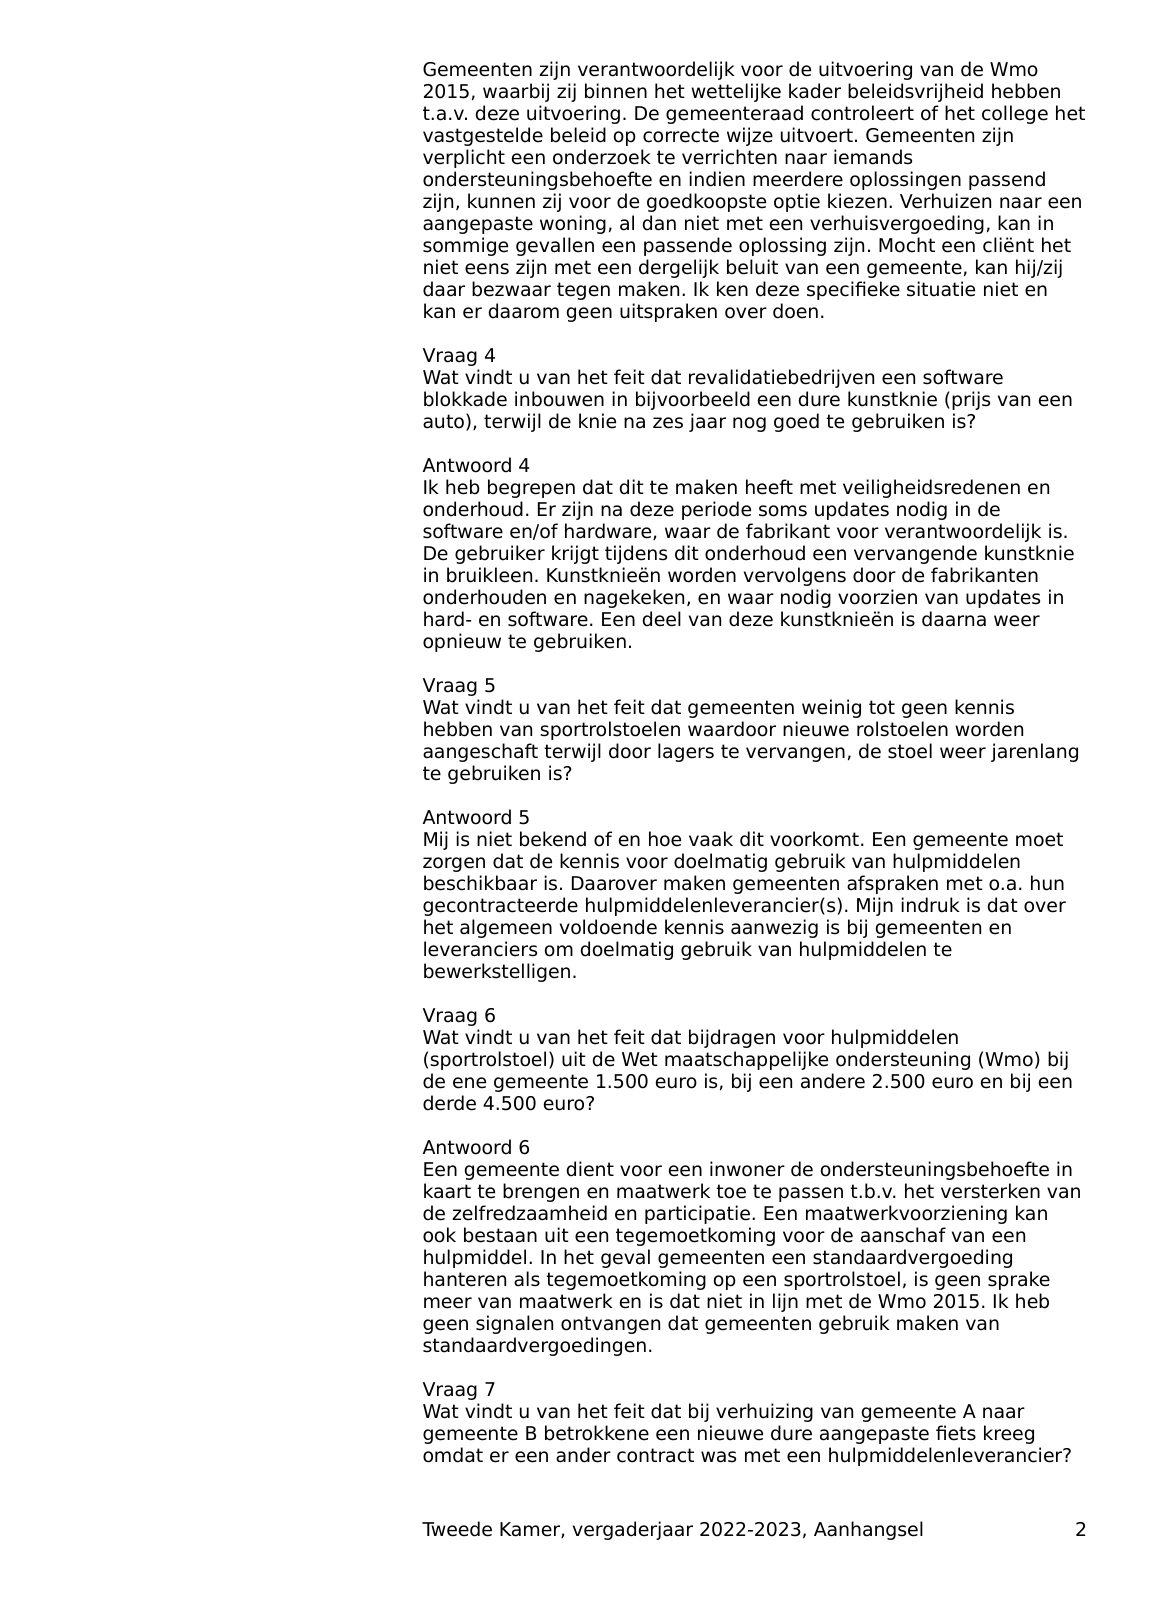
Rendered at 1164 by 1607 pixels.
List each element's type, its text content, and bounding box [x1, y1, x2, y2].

text Vraag 6 [422, 1005, 1087, 1027]
text Antwoord 4 [422, 455, 1087, 477]
text Antwoord 5 [422, 807, 1087, 829]
text Wat vindt u van het feit dat bijdragen voor hulpmiddelen (sportrolstoel) uit de Wet maatschappelijke ondersteuning (Wmo) bij de ene gemeente 1.500 euro is, bij een andere 2.500 euro en bij een derde 4.500 euro? [422, 1027, 1087, 1115]
text Vraag 4 [422, 345, 1087, 367]
text Wat vindt u van het feit dat gemeenten weinig tot geen kennis hebben van sportrolstoelen waardoor nieuwe rolstoelen worden aangeschaft terwijl door lagers te vervangen, de stoel weer jarenlang te gebruiken is? [422, 697, 1087, 785]
text Vraag 7 [422, 1379, 1087, 1401]
text Wat vindt u van het feit dat revalidatiebedrijven een software blokkade inbouwen in bijvoorbeeld een dure kunstknie (prijs van een auto), terwijl de knie na zes jaar nog goed te gebruiken is? [422, 367, 1087, 433]
text Gemeenten zijn verantwoordelijk voor de uitvoering van de Wmo 2015, waarbij zij binnen het wettelijke kader beleidsvrijheid hebben t.a.v. deze uitvoering. De gemeenteraad controleert of het college het vastgestelde beleid op correcte wijze uitvoert. Gemeenten zijn verplicht een onderzoek te verrichten naar iemands ondersteuningsbehoefte en indien meerdere oplossingen passend zijn, kunnen zij voor de goedkoopste optie kiezen. Verhuizen naar een aangepaste woning, al dan niet met een verhuisvergoeding, kan in sommige gevallen een passende oplossing zijn. Mocht een cliënt het niet eens zijn met een dergelijk beluit van een gemeente, kan hij/zij daar bezwaar tegen maken. Ik ken deze specifieke situatie niet en kan er daarom geen uitspraken over doen. [422, 59, 1087, 323]
text Ik heb begrepen dat dit te maken heeft met veiligheidsredenen en onderhoud. Er zijn na deze periode soms updates nodig in de software en/of hardware, waar de fabrikant voor verantwoordelijk is. De gebruiker krijgt tijdens dit onderhoud een vervangende kunstknie in bruikleen. Kunstknieën worden vervolgens door de fabrikanten onderhouden en nagekeken, en waar nodig voorzien van updates in hard- en software. Een deel van deze kunstknieën is daarna weer opnieuw te gebruiken. [422, 477, 1087, 653]
text Een gemeente dient voor een inwoner de ondersteuningsbehoefte in kaart te brengen en maatwerk toe te passen t.b.v. het versterken van de zelfredzaamheid en participatie. Een maatwerkvoorziening kan ook bestaan uit een tegemoetkoming voor de aanschaf van een hulpmiddel. In het geval gemeenten een standaardvergoeding hanteren als tegemoetkoming op een sportrolstoel, is geen sprake meer van maatwerk en is dat niet in lijn met de Wmo 2015. Ik heb geen signalen ontvangen dat gemeenten gebruik maken van standaardvergoedingen. [422, 1159, 1087, 1357]
text Mij is niet bekend of en hoe vaak dit voorkomt. Een gemeente moet zorgen dat de kennis voor doelmatig gebruik van hulpmiddelen beschikbaar is. Daarover maken gemeenten afspraken met o.a. hun gecontracteerde hulpmiddelenleverancier(s). Mijn indruk is dat over het algemeen voldoende kennis aanwezig is bij gemeenten en leveranciers om doelmatig gebruik van hulpmiddelen te bewerkstelligen. [422, 829, 1087, 983]
text Antwoord 6 [422, 1137, 1087, 1159]
text Wat vindt u van het feit dat bij verhuizing van gemeente A naar gemeente B betrokkene een nieuwe dure aangepaste fiets kreeg omdat er een ander contract was met een hulpmiddelenleverancier? [422, 1401, 1087, 1467]
text Vraag 5 [422, 675, 1087, 697]
